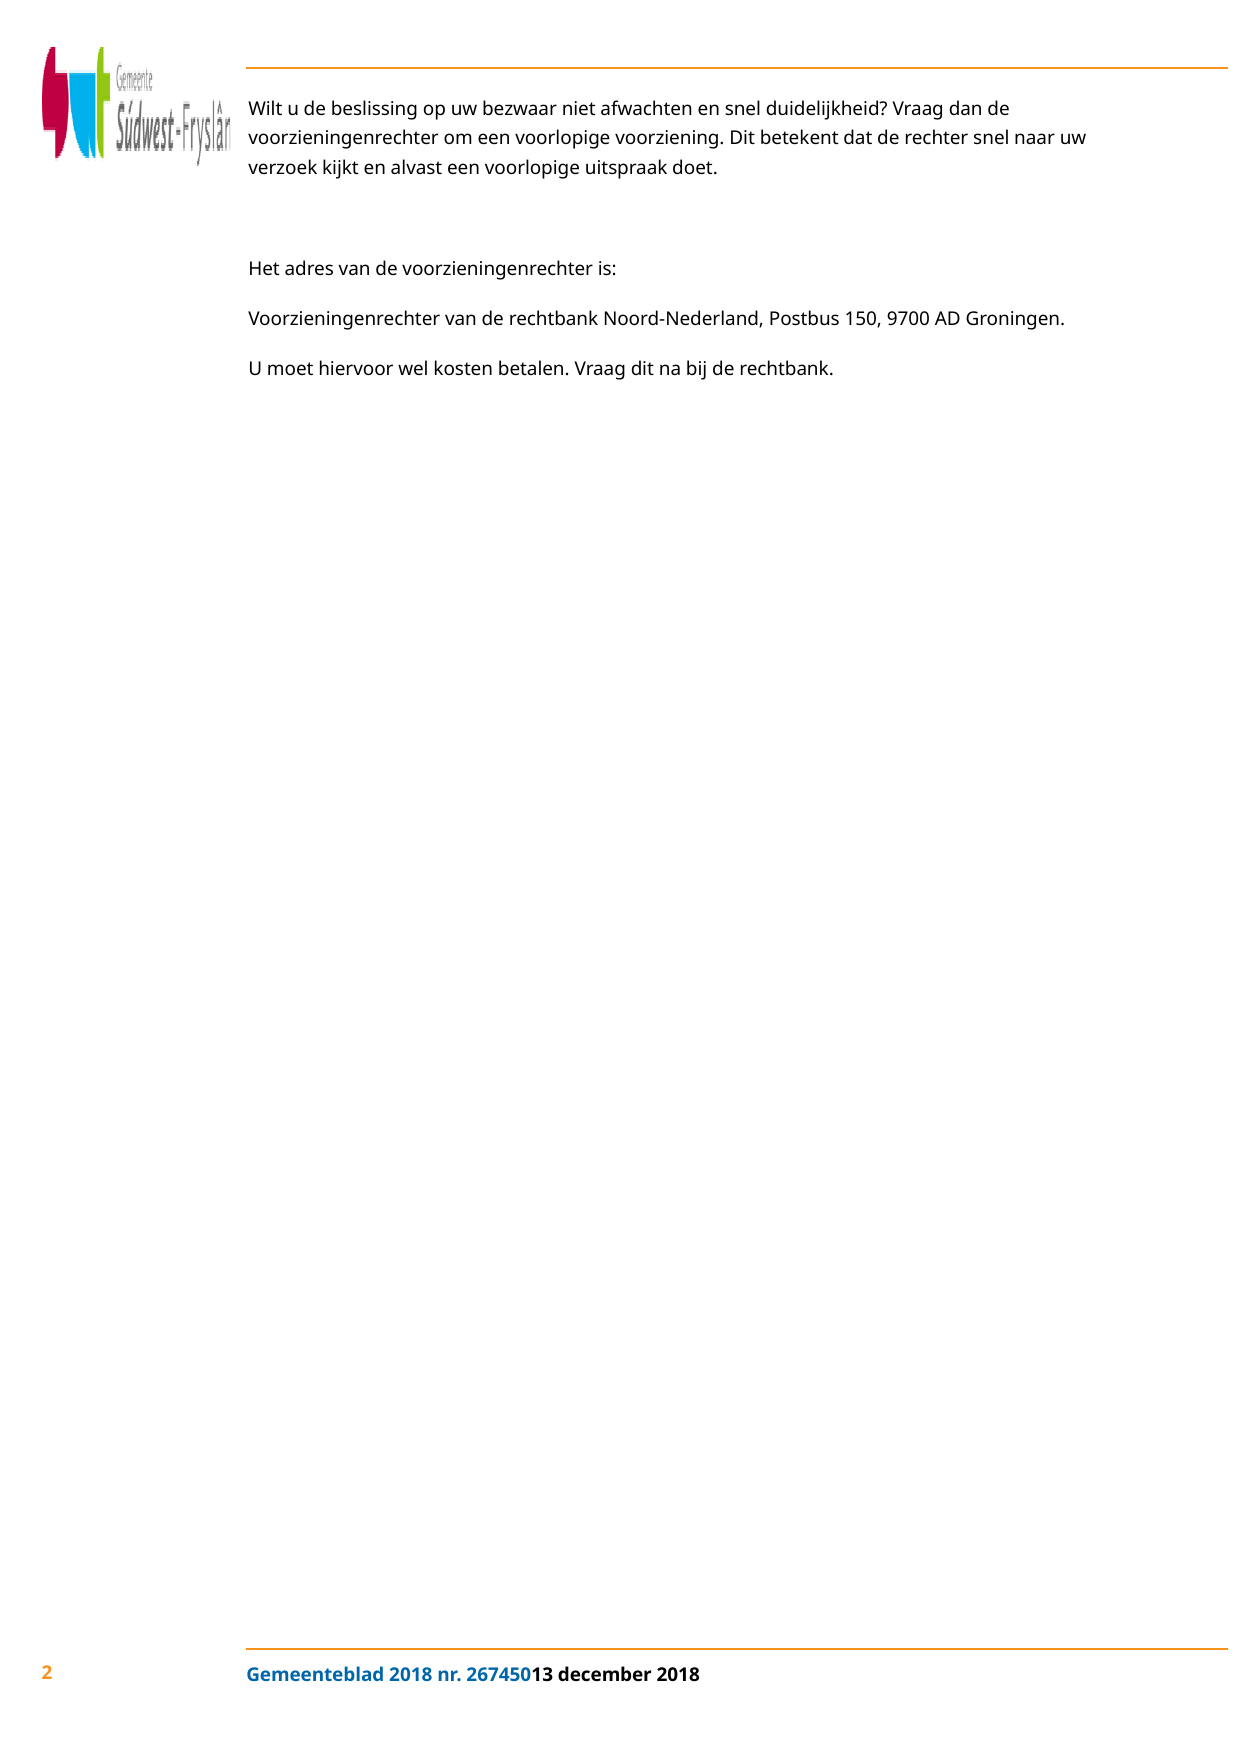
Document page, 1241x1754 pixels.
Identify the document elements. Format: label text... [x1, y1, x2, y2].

text Wilt u de beslissing op uw bezwaar niet afwachten en snel duidelijkheid? Vraag dan de voorzieningenrechter om een voorlopige voorziening. Dit betekent dat de rechter snel naar uw verzoek kijkt en alvast een voorlopige uitspraak doet. [248, 95, 1152, 180]
picture [41, 47, 231, 172]
text Het adres van de voorzieningenrechter is: [248, 255, 1152, 281]
text Voorzieningenrechter van de rechtbank Noord-Nederland, Postbus 150, 9700 AD Groningen. [248, 305, 1152, 331]
text U moet hiervoor wel kosten betalen. Vraag dit na bij de rechtbank. [248, 356, 1152, 381]
